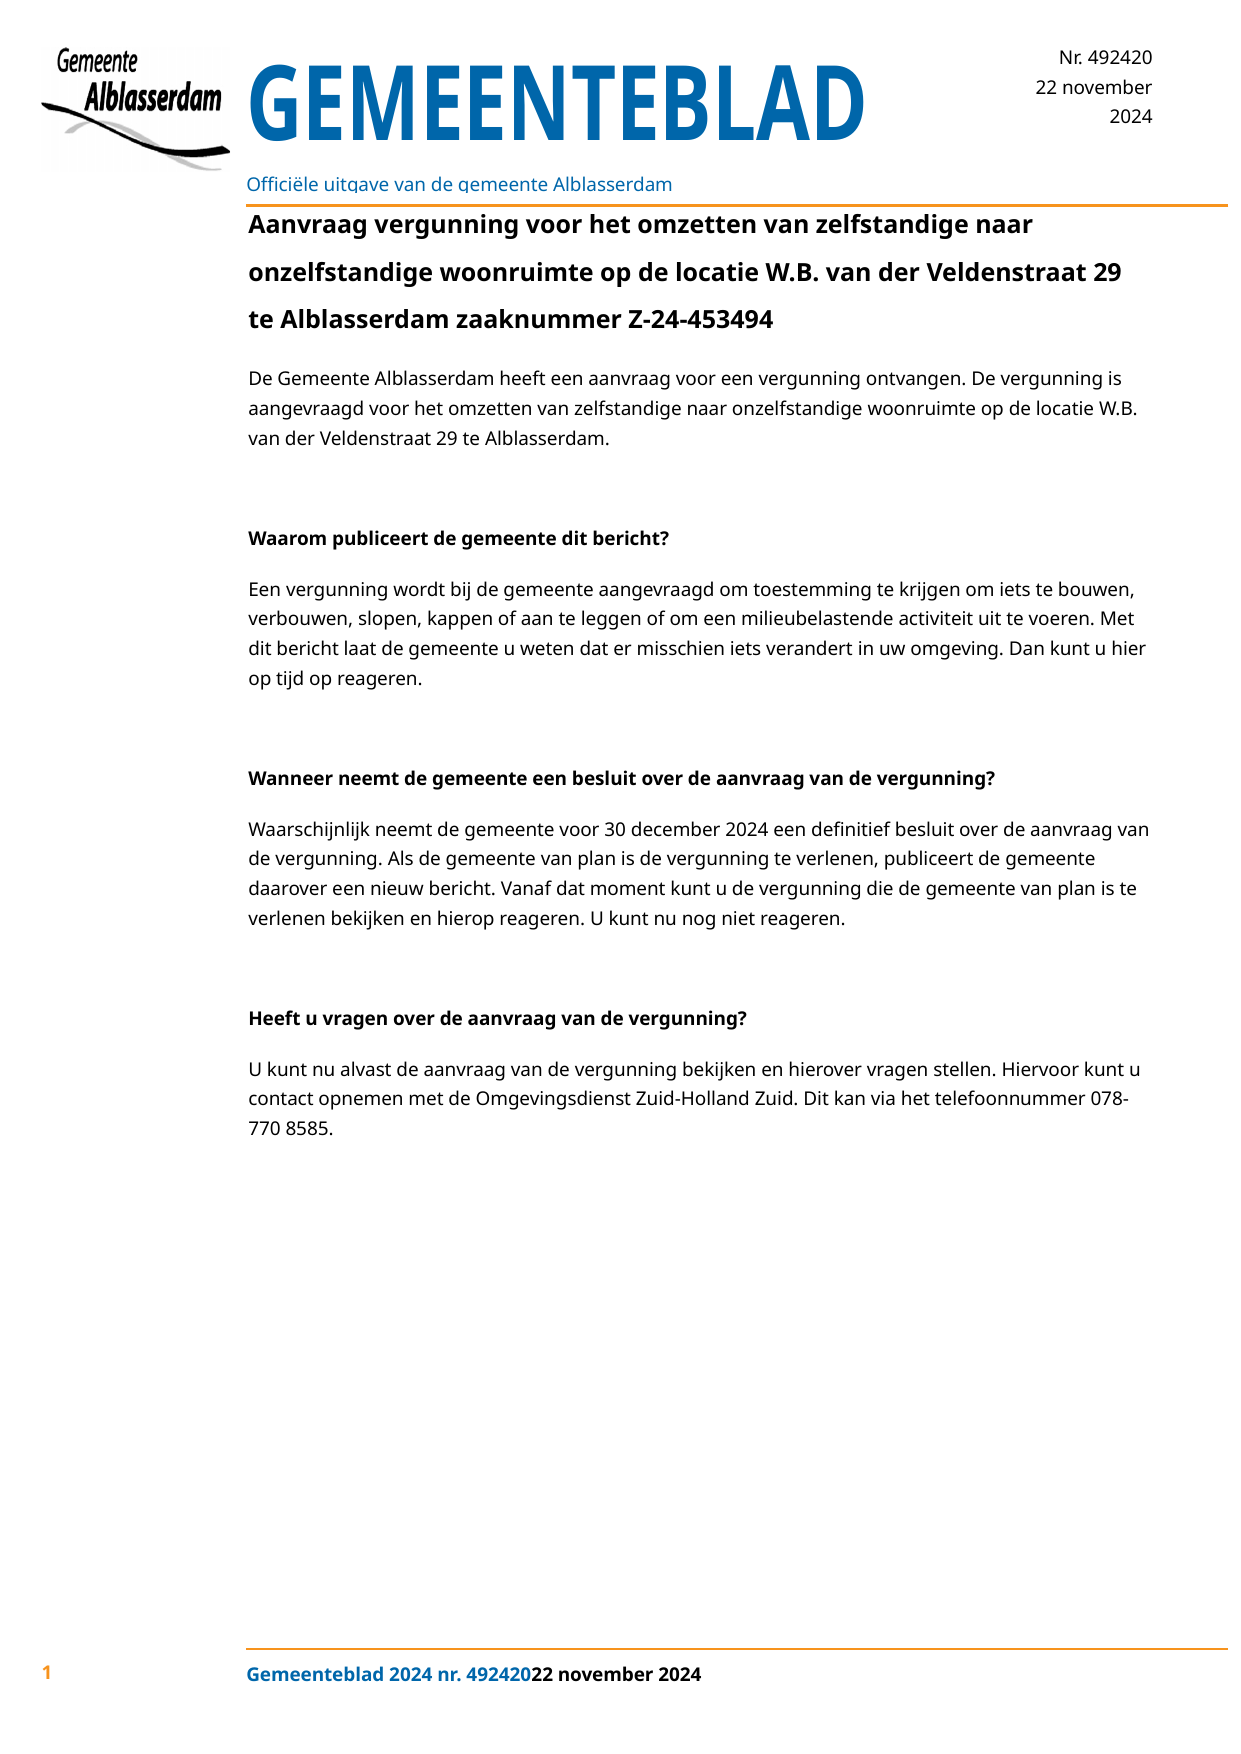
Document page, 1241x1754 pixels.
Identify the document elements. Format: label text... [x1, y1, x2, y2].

text Aanvraag vergunning voor het omzetten van zelfstandige naar onzelfstandige woonruimte op de locatie W.B. van der Veldenstraat 29 te Alblasserdam zaaknummer Z-24-453494 [248, 207, 1152, 336]
text Heeft u vragen over de aanvraag van de vergunning? [248, 1006, 1152, 1031]
text Wanneer neemt de gemeente een besluit over de aanvraag van de vergunning? [248, 766, 1152, 791]
text Waarschijnlijk neemt de gemeente voor 30 december 2024 een definitief besluit over de aanvraag van de vergunning. Als de gemeente van plan is de vergunning te verlenen, publiceert de gemeente daarover een nieuw bericht. Vanaf dat moment kunt u de vergunning die de gemeente van plan is te verlenen bekijken en hierop reageren. U kunt nu nog niet reageren. [248, 816, 1152, 930]
text U kunt nu alvast de aanvraag van de vergunning bekijken en hierover vragen stellen. Hiervoor kunt u contact opnemen met de Omgevingsdienst Zuid-Holland Zuid. Dit kan via het telefoonnummer 078-770 8585. [248, 1056, 1152, 1141]
text De Gemeente Alblasserdam heeft een aanvraag voor een vergunning ontvangen. De vergunning is aangevraagd voor het omzetten van zelfstandige naar onzelfstandige woonruimte op de locatie W.B. van der Veldenstraat 29 te Alblasserdam. [248, 366, 1152, 450]
picture [41, 47, 231, 172]
text Een vergunning wordt bij de gemeente aangevraagd om toestemming te krijgen om iets te bouwen, verbouwen, slopen, kappen of aan te leggen of om een milieubelastende activiteit uit te voeren. Met dit bericht laat de gemeente u weten dat er misschien iets verandert in uw omgeving. Dan kunt u hier op tijd op reageren. [248, 576, 1152, 690]
text Waarom publiceert de gemeente dit bericht? [248, 526, 1152, 551]
